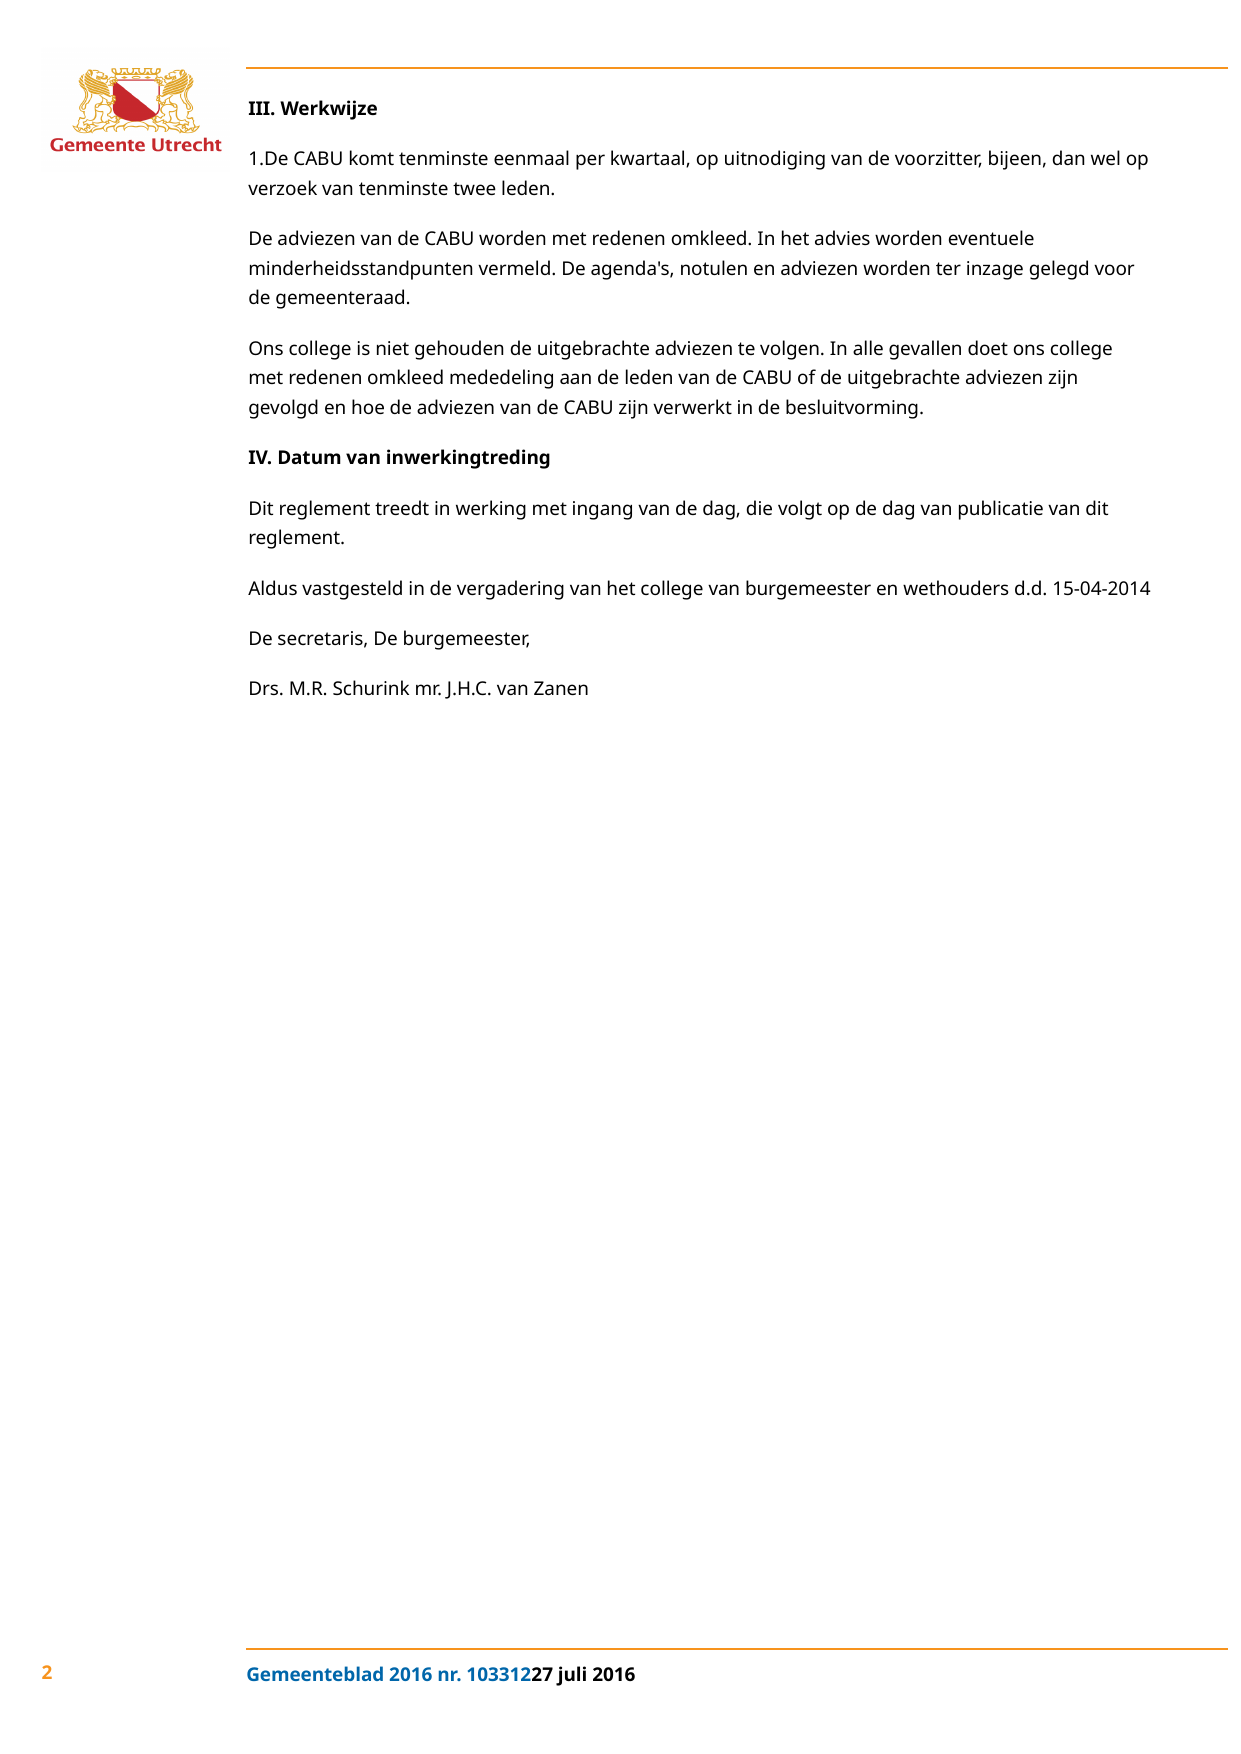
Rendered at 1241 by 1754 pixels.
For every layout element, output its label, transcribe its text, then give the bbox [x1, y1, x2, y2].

picture [41, 47, 231, 172]
text Drs. M.R. Schurink mr. J.H.C. van Zanen [248, 676, 1152, 701]
text Ons college is niet gehouden de uitgebrachte adviezen te volgen. In alle gevallen doet ons college met redenen omkleed mededeling aan de leden van de CABU of de uitgebrachte adviezen zijn gevolgd en hoe de adviezen van de CABU zijn verwerkt in de besluitvorming. [248, 335, 1152, 420]
text 1.De CABU komt tenminste eenmaal per kwartaal, op uitnodiging van de voorzitter, bijeen, dan wel op verzoek van tenminste twee leden. [248, 145, 1152, 201]
text III. Werkwijze [248, 95, 1152, 121]
text De adviezen van de CABU worden met redenen omkleed. In het advies worden eventuele minderheidsstandpunten vermeld. De agenda's, notulen en adviezen worden ter inzage gelegd voor de gemeenteraad. [248, 225, 1152, 310]
text De secretaris, De burgemeester, [248, 625, 1152, 651]
text IV. Datum van inwerkingtreding [248, 444, 1152, 470]
text Dit reglement treedt in werking met ingang van de dag, die volgt op de dag van publicatie van dit reglement. [248, 495, 1152, 550]
text Aldus vastgesteld in de vergadering van het college van burgemeester en wethouders d.d. 15-04-2014 [248, 575, 1152, 601]
